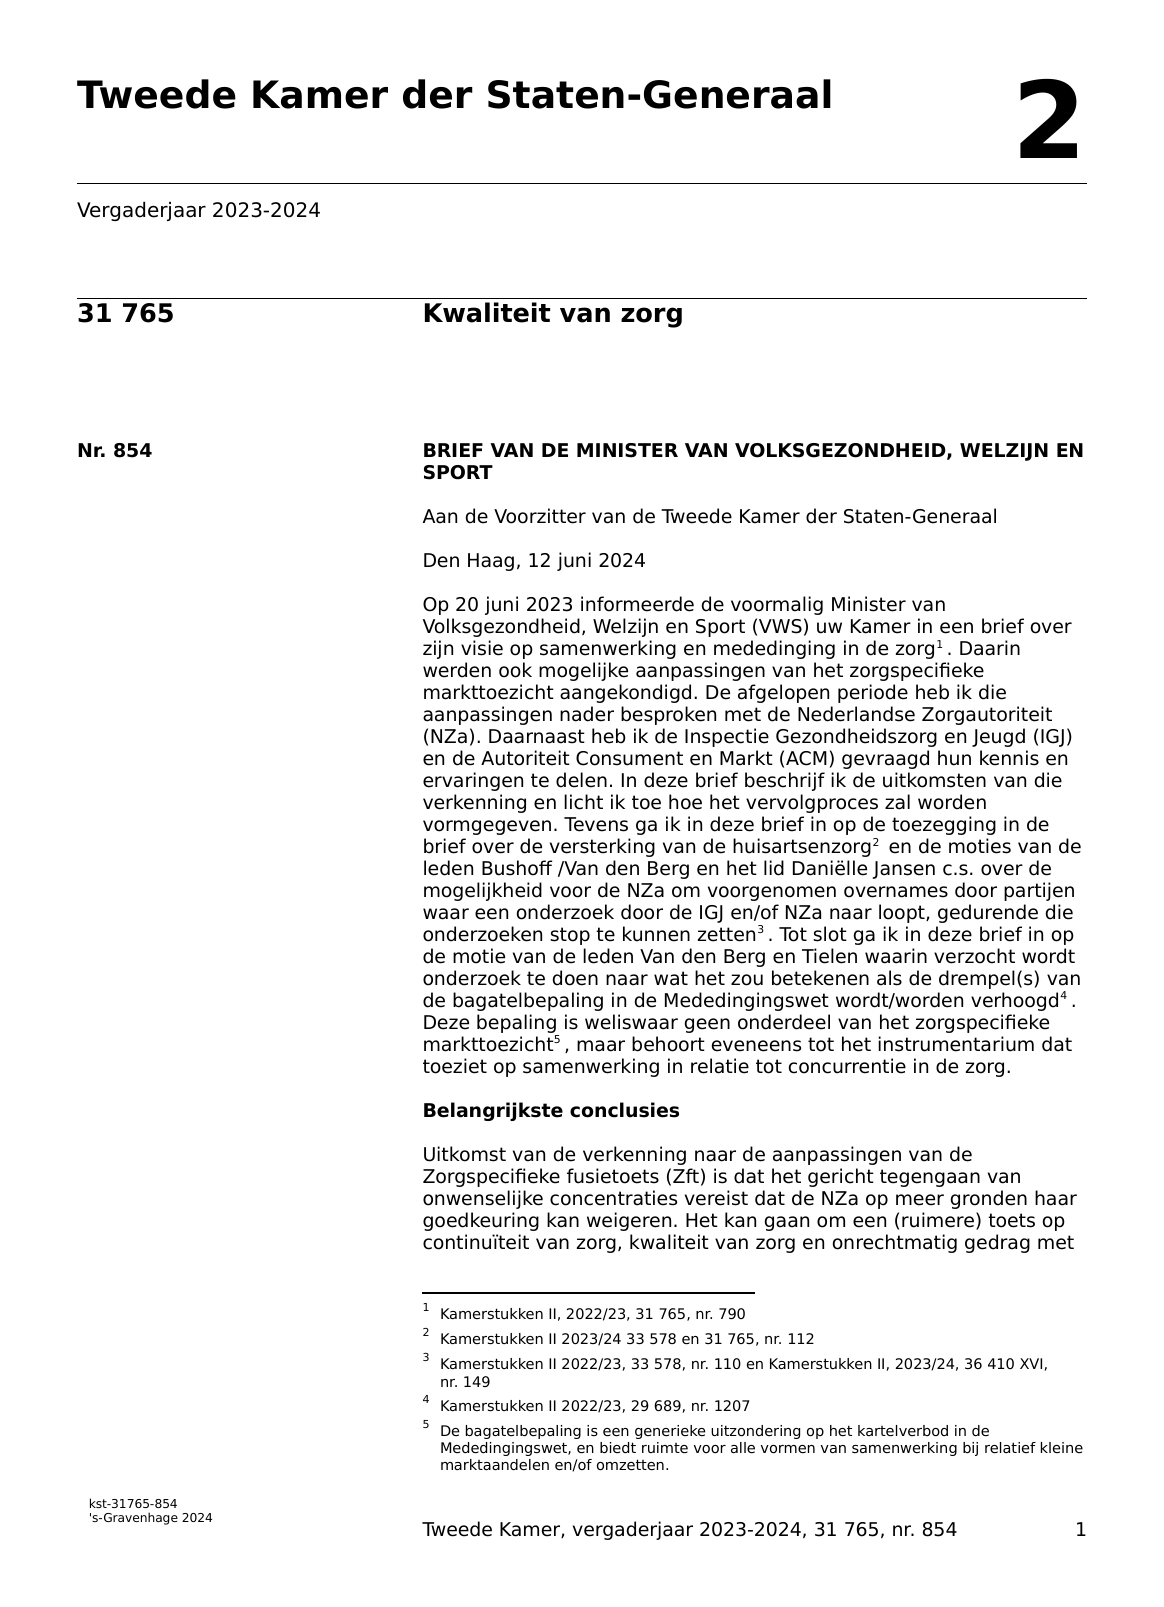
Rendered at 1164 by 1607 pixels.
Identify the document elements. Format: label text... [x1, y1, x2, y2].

subtitle 31 765 Kwaliteit van zorg [77, 299, 1087, 329]
table_cell Vergaderjaar 2023-2024 [77, 184, 1087, 298]
table_header Tweede Kamer der Staten-Generaal [77, 59, 886, 183]
text kst-31765-854 [88, 1497, 323, 1511]
subtitle Belangrijkste conclusies [422, 1100, 1087, 1122]
text De bagatelbepaling is een generieke uitzondering op het kartelverbod in de Mededingingswet, en biedt ruimte voor alle vormen van samenwerking bij relatief kleine marktaandelen en/of omzetten. [422, 1418, 1087, 1474]
table_header 2 [886, 59, 1087, 183]
subtitle Nr. 854 BRIEF VAN DE MINISTER VAN VOLKSGEZONDHEID, WELZIJN EN SPORT [77, 440, 1087, 484]
text Aan de Voorzitter van de Tweede Kamer der Staten-Generaal [422, 506, 1087, 528]
text Kamerstukken II, 2022/23, 31 765, nr. 790 [422, 1302, 1087, 1324]
text Kamerstukken II 2022/23, 29 689, nr. 1207 [422, 1393, 1087, 1416]
text Op 20 juni 2023 informeerde de voormalig Minister van Volksgezondheid, Welzijn en Sport (VWS) uw Kamer in een brief over zijn visie op samenwerking en mededinging in de zorg. Daarin werden ook mogelijke aanpassingen van het zorgspecifieke markttoezicht aangekondigd. De afgelopen periode heb ik die aanpassingen nader besproken met de Nederlandse Zorgautoriteit (NZa). Daarnaast heb ik de Inspectie Gezondheidszorg en Jeugd (IGJ) en de Autoriteit Consument en Markt (ACM) gevraagd hun kennis en ervaringen te delen. In deze brief beschrijf ik de uitkomsten van die verkenning en licht ik toe hoe het vervolgproces zal worden vormgegeven. Tevens ga ik in deze brief in op de toezegging in de brief over de versterking van de huisartsenzorg en de moties van de leden Bushoff /Van den Berg en het lid Daniëlle Jansen c.s. over de mogelijkheid voor de NZa om voorgenomen overnames door partijen waar een onderzoek door de IGJ en/of NZa naar loopt, gedurende die onderzoeken stop te kunnen zetten. Tot slot ga ik in deze brief in op de motie van de leden Van den Berg en Tielen waarin verzocht wordt onderzoek te doen naar wat het zou betekenen als de drempel(s) van de bagatelbepaling in de Mededingingswet wordt/worden verhoogd. Deze bepaling is weliswaar geen onderdeel van het zorgspecifieke markttoezicht, maar behoort eveneens tot het instrumentarium dat toeziet op samenwerking in relatie tot concurrentie in de zorg. [422, 594, 1087, 1078]
text Kamerstukken II 2023/24 33 578 en 31 765, nr. 112 [422, 1327, 1087, 1349]
text Kamerstukken II 2022/23, 33 578, nr. 110 en Kamerstukken II, 2023/24, 36 410 XVI, nr. 149 [422, 1352, 1087, 1391]
text 's-Gravenhage 2024 [88, 1511, 323, 1525]
text Den Haag, 12 juni 2024 [422, 550, 1087, 572]
text Uitkomst van de verkenning naar de aanpassingen van de Zorgspecifieke fusietoets (Zft) is dat het gericht tegengaan van onwenselijke concentraties vereist dat de NZa op meer gronden haar goedkeuring kan weigeren. Het kan gaan om een (ruimere) toets op continuïteit van zorg, kwaliteit van zorg en onrechtmatig gedrag met [422, 1144, 1087, 1254]
